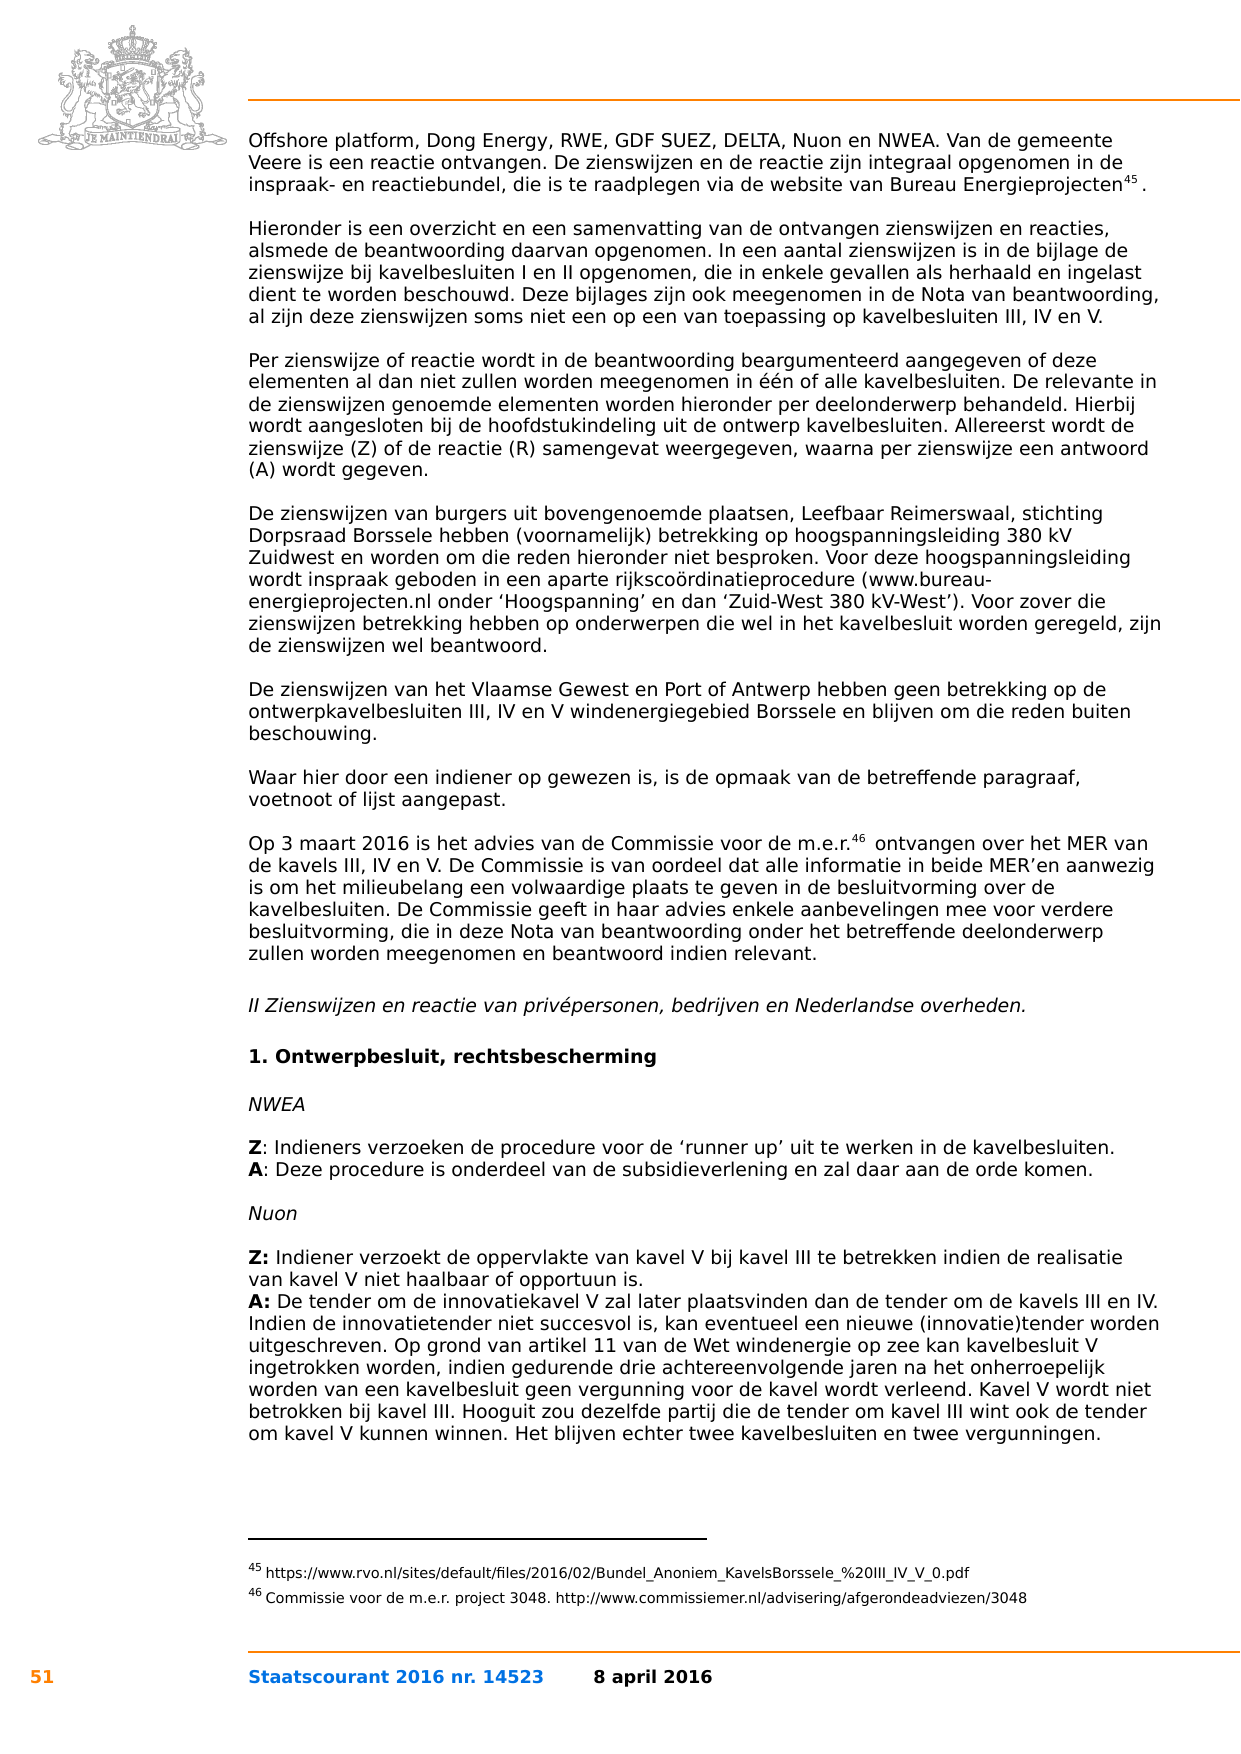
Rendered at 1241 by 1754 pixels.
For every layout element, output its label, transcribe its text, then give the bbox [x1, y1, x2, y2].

text Z: Indiener verzoekt de oppervlakte van kavel V bij kavel III te betrekken indien de realisatie van kavel V niet haalbaar of opportuun is. [248, 1247, 1163, 1291]
text Commissie voor de m.e.r. project 3048. http://www.commissiemer.nl/advisering/afgerondeadviezen/3048 [248, 1586, 1163, 1608]
text Offshore platform, Dong Energy, RWE, GDF SUEZ, DELTA, Nuon en NWEA. Van de gemeente Veere is een reactie ontvangen. De zienswijzen en de reactie zijn integraal opgenomen in de inspraak- en reactiebundel, die is te raadplegen via de website van Bureau Energieprojecten. [248, 130, 1163, 196]
text https://www.rvo.nl/sites/default/files/2016/02/Bundel_Anoniem_KavelsBorssele_%20III_IV_V_0.pdf [248, 1561, 1163, 1583]
picture [38, 25, 227, 150]
text A: De tender om de innovatiekavel V zal later plaatsvinden dan de tender om de kavels III en IV. Indien de innovatietender niet succesvol is, kan eventueel een nieuwe (innovatie)tender worden uitgeschreven. Op grond van artikel 11 van de Wet windenergie op zee kan kavelbesluit V ingetrokken worden, indien gedurende drie achtereenvolgende jaren na het onherroepelijk worden van een kavelbesluit geen vergunning voor de kavel wordt verleend. Kavel V wordt niet betrokken bij kavel III. Hooguit zou dezelfde partij die de tender om kavel III wint ook de tender om kavel V kunnen winnen. Het blijven echter twee kavelbesluiten en twee vergunningen. [248, 1291, 1163, 1445]
text De zienswijzen van het Vlaamse Gewest en Port of Antwerp hebben geen betrekking op de ontwerpkavelbesluiten III, IV en V windenergiegebied Borssele en blijven om die reden buiten beschouwing. [248, 679, 1163, 745]
subtitle II Zienswijzen en reactie van privépersonen, bedrijven en Nederlandse overheden. [248, 994, 1163, 1016]
subtitle Nuon [248, 1203, 1163, 1225]
text Hieronder is een overzicht en een samenvatting van de ontvangen zienswijzen en reacties, alsmede de beantwoording daarvan opgenomen. In een aantal zienswijzen is in de bijlage de zienswijze bij kavelbesluiten I en II opgenomen, die in enkele gevallen als herhaald en ingelast dient te worden beschouwd. Deze bijlages zijn ook meegenomen in de Nota van beantwoording, al zijn deze zienswijzen soms niet een op een van toepassing op kavelbesluiten III, IV en V. [248, 218, 1163, 328]
subtitle 1. Ontwerpbesluit, rechtsbescherming [248, 1046, 1163, 1068]
text Z: Indieners verzoeken de procedure voor de ‘runner up’ uit te werken in de kavelbesluiten. [248, 1137, 1163, 1159]
text De zienswijzen van burgers uit bovengenoemde plaatsen, Leefbaar Reimerswaal, stichting Dorpsraad Borssele hebben (voornamelijk) betrekking op hoogspanningsleiding 380 kV Zuidwest en worden om die reden hieronder niet besproken. Voor deze hoogspanningsleiding wordt inspraak geboden in een aparte rijkscoördinatieprocedure (www.bureau-energieprojecten.nl onder ‘Hoogspanning’ en dan ‘Zuid-West 380 kV-West’). Voor zover die zienswijzen betrekking hebben op onderwerpen die wel in het kavelbesluit worden geregeld, zijn de zienswijzen wel beantwoord. [248, 503, 1163, 657]
text Per zienswijze of reactie wordt in de beantwoording beargumenteerd aangegeven of deze elementen al dan niet zullen worden meegenomen in één of alle kavelbesluiten. De relevante in de zienswijzen genoemde elementen worden hieronder per deelonderwerp behandeld. Hierbij wordt aangesloten bij de hoofdstukindeling uit de ontwerp kavelbesluiten. Allereerst wordt de zienswijze (Z) of de reactie (R) samengevat weergegeven, waarna per zienswijze een antwoord (A) wordt gegeven. [248, 349, 1163, 481]
subtitle NWEA [248, 1093, 1163, 1115]
text A: Deze procedure is onderdeel van de subsidieverlening en zal daar aan de orde komen. [248, 1159, 1163, 1181]
text Op 3 maart 2016 is het advies van de Commissie voor de m.e.r. ontvangen over het MER van de kavels III, IV en V. De Commissie is van oordeel dat alle informatie in beide MER’en aanwezig is om het milieubelang een volwaardige plaats te geven in de besluitvorming over de kavelbesluiten. De Commissie geeft in haar advies enkele aanbevelingen mee voor verdere besluitvorming, die in deze Nota van beantwoording onder het betreffende deelonderwerp zullen worden meegenomen en beantwoord indien relevant. [248, 833, 1163, 964]
text Waar hier door een indiener op gewezen is, is de opmaak van de betreffende paragraaf, voetnoot of lijst aangepast. [248, 767, 1163, 811]
